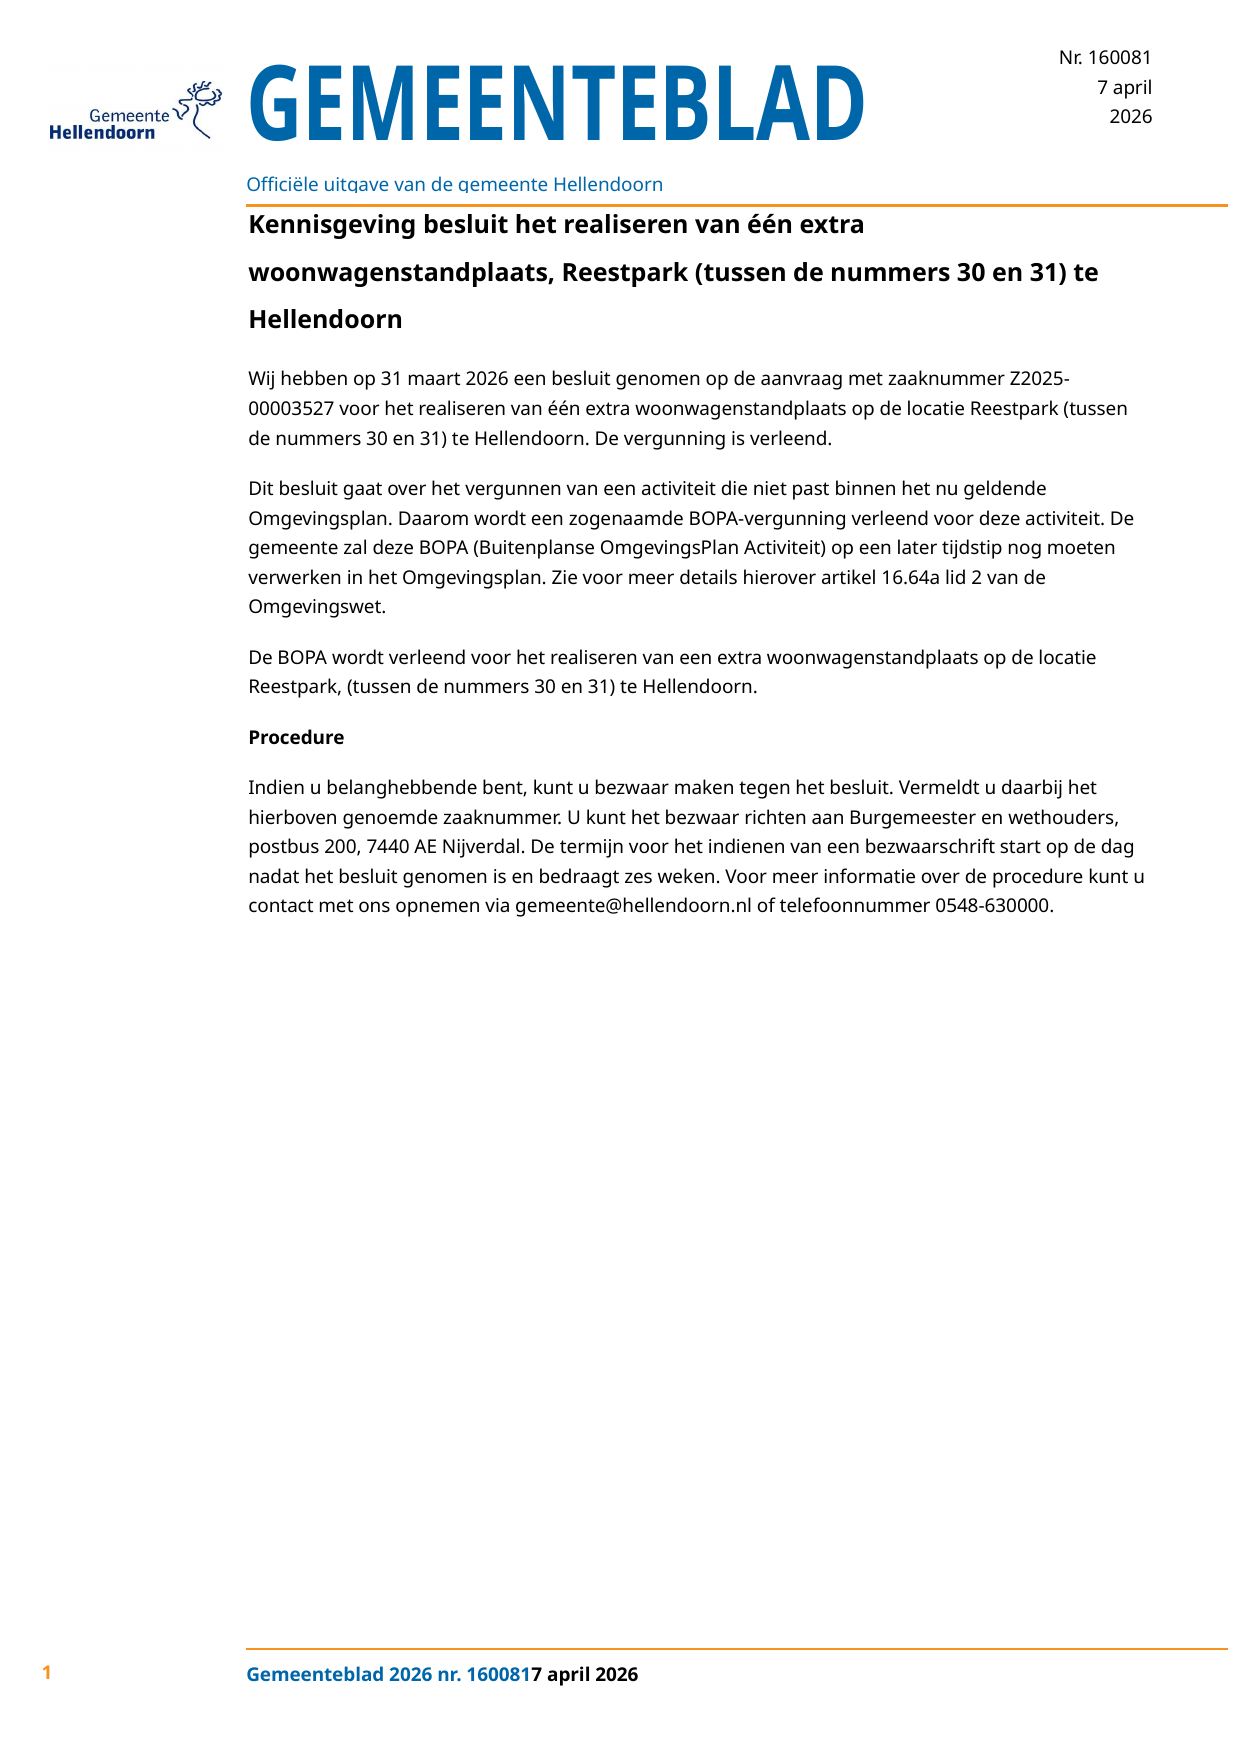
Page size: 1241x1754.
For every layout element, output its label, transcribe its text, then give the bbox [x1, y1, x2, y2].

text Dit besluit gaat over het vergunnen van een activiteit die niet past binnen het nu geldende Omgevingsplan. Daarom wordt een zogenaamde BOPA-vergunning verleend voor deze activiteit. De gemeente zal deze BOPA (Buitenplanse OmgevingsPlan Activiteit) op een later tijdstip nog moeten verwerken in het Omgevingsplan. Zie voor meer details hierover artikel 16.64a lid 2 van de Omgevingswet. [248, 475, 1152, 619]
text De BOPA wordt verleend voor het realiseren van een extra woonwagenstandplaats op de locatie Reestpark, (tussen de nummers 30 en 31) te Hellendoorn. [248, 644, 1152, 699]
text Kennisgeving besluit het realiseren van één extra woonwagenstandplaats, Reestpark (tussen de nummers 30 en 31) te Hellendoorn [248, 207, 1152, 336]
picture [41, 47, 231, 172]
text Wij hebben op 31 maart 2026 een besluit genomen op de aanvraag met zaaknummer Z2025-00003527 voor het realiseren van één extra woonwagenstandplaats op de locatie Reestpark (tussen de nummers 30 en 31) te Hellendoorn. De vergunning is verleend. [248, 366, 1152, 450]
text Indien u belanghebbende bent, kunt u bezwaar maken tegen het besluit. Vermeldt u daarbij het hierboven genoemde zaaknummer. U kunt het bezwaar richten aan Burgemeester en wethouders, postbus 200, 7440 AE Nijverdal. De termijn voor het indienen van een bezwaarschrift start op de dag nadat het besluit genomen is en bedraagt zes weken. Voor meer informatie over de procedure kunt u contact met ons opnemen via gemeente@hellendoorn.nl of telefoonnummer 0548-630000. [248, 774, 1152, 918]
text Procedure [248, 724, 1152, 749]
